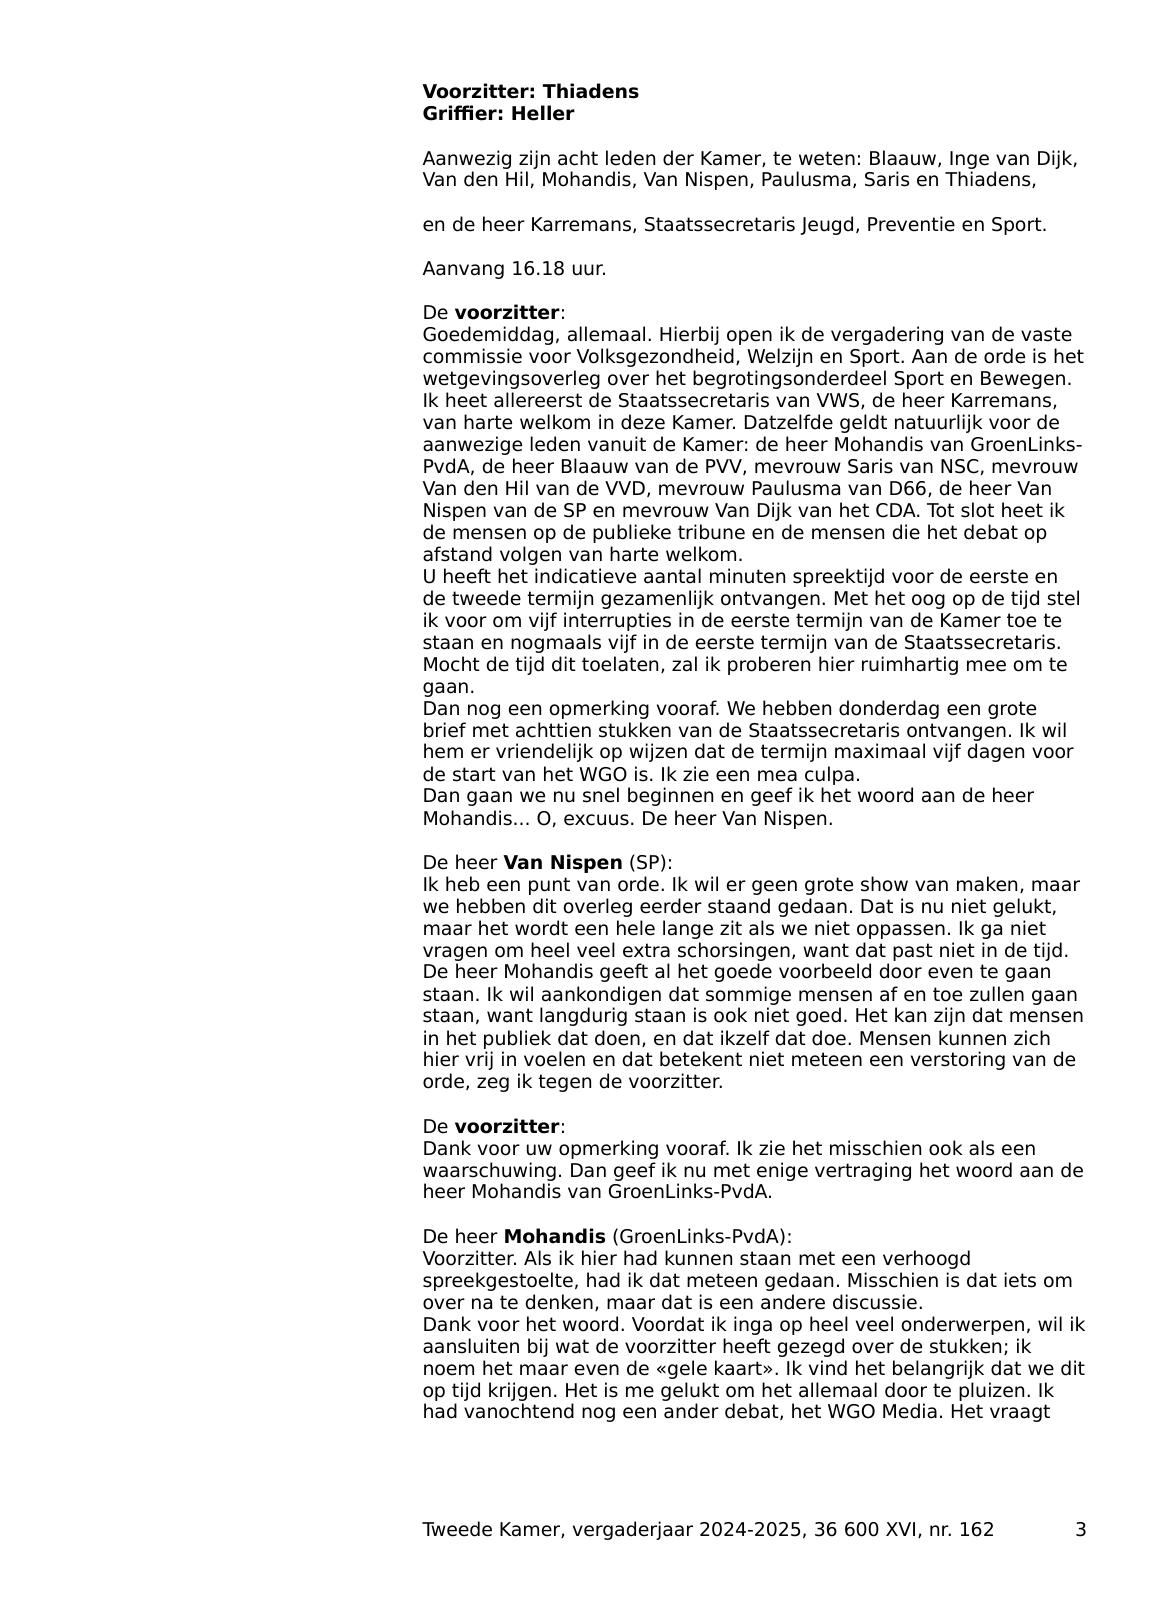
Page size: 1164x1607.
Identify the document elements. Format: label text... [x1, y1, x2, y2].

text Aanwezig zijn acht leden der Kamer, te weten: Blaauw, Inge van Dijk, Van den Hil, Mohandis, Van Nispen, Paulusma, Saris en Thiadens, [422, 147, 1087, 191]
text Aanvang 16.18 uur. [422, 258, 1087, 280]
text De heer Mohandis (GroenLinks-PvdA): [422, 1226, 1087, 1248]
text Dank voor het woord. Voordat ik inga op heel veel onderwerpen, wil ik aansluiten bij wat de voorzitter heeft gezegd over de stukken; ik noem het maar even de «gele kaart». Ik vind het belangrijk dat we dit op tijd krijgen. Het is me gelukt om het allemaal door te pluizen. Ik had vanochtend nog een ander debat, het WGO Media. Het vraagt [422, 1313, 1087, 1423]
text Ik heb een punt van orde. Ik wil er geen grote show van maken, maar we hebben dit overleg eerder staand gedaan. Dat is nu niet gelukt, maar het wordt een hele lange zit als we niet oppassen. Ik ga niet vragen om heel veel extra schorsingen, want dat past niet in de tijd. De heer Mohandis geeft al het goede voorbeeld door even te gaan staan. Ik wil aankondigen dat sommige mensen af en toe zullen gaan staan, want langdurig staan is ook niet goed. Het kan zijn dat mensen in het publiek dat doen, en dat ikzelf dat doe. Mensen kunnen zich hier vrij in voelen en dat betekent niet meteen een verstoring van de orde, zeg ik tegen de voorzitter. [422, 873, 1087, 1093]
text Dank voor uw opmerking vooraf. Ik zie het misschien ook als een waarschuwing. Dan geef ik nu met enige vertraging het woord aan de heer Mohandis van GroenLinks-PvdA. [422, 1137, 1087, 1203]
text Voorzitter. Als ik hier had kunnen staan met een verhoogd spreekgestoelte, had ik dat meteen gedaan. Misschien is dat iets om over na te denken, maar dat is een andere discussie. [422, 1248, 1087, 1313]
text en de heer Karremans, Staatssecretaris Jeugd, Preventie en Sport. [422, 213, 1087, 236]
text U heeft het indicatieve aantal minuten spreektijd voor de eerste en de tweede termijn gezamenlijk ontvangen. Met het oog op de tijd stel ik voor om vijf interrupties in de eerste termijn van de Kamer toe te staan en nogmaals vijf in de eerste termijn van de Staatssecretaris. Mocht de tijd dit toelaten, zal ik proberen hier ruimhartig mee om te gaan. [422, 566, 1087, 697]
text Griffier: Heller [422, 103, 1087, 125]
text Dan gaan we nu snel beginnen en geef ik het woord aan de heer Mohandis... O, excuus. De heer Van Nispen. [422, 785, 1087, 829]
text Voorzitter: Thiadens [422, 81, 1087, 103]
text De voorzitter: [422, 302, 1087, 324]
text Dan nog een opmerking vooraf. We hebben donderdag een grote brief met achttien stukken van de Staatssecretaris ontvangen. Ik wil hem er vriendelijk op wijzen dat de termijn maximaal vijf dagen voor de start van het WGO is. Ik zie een mea culpa. [422, 697, 1087, 785]
text De voorzitter: [422, 1116, 1087, 1137]
text Goedemiddag, allemaal. Hierbij open ik de vergadering van de vaste commissie voor Volksgezondheid, Welzijn en Sport. Aan de orde is het wetgevingsoverleg over het begrotingsonderdeel Sport en Bewegen. Ik heet allereerst de Staatssecretaris van VWS, de heer Karremans, van harte welkom in deze Kamer. Datzelfde geldt natuurlijk voor de aanwezige leden vanuit de Kamer: de heer Mohandis van GroenLinks-PvdA, de heer Blaauw van de PVV, mevrouw Saris van NSC, mevrouw Van den Hil van de VVD, mevrouw Paulusma van D66, de heer Van Nispen van de SP en mevrouw Van Dijk van het CDA. Tot slot heet ik de mensen op de publieke tribune en de mensen die het debat op afstand volgen van harte welkom. [422, 324, 1087, 566]
text De heer Van Nispen (SP): [422, 852, 1087, 873]
